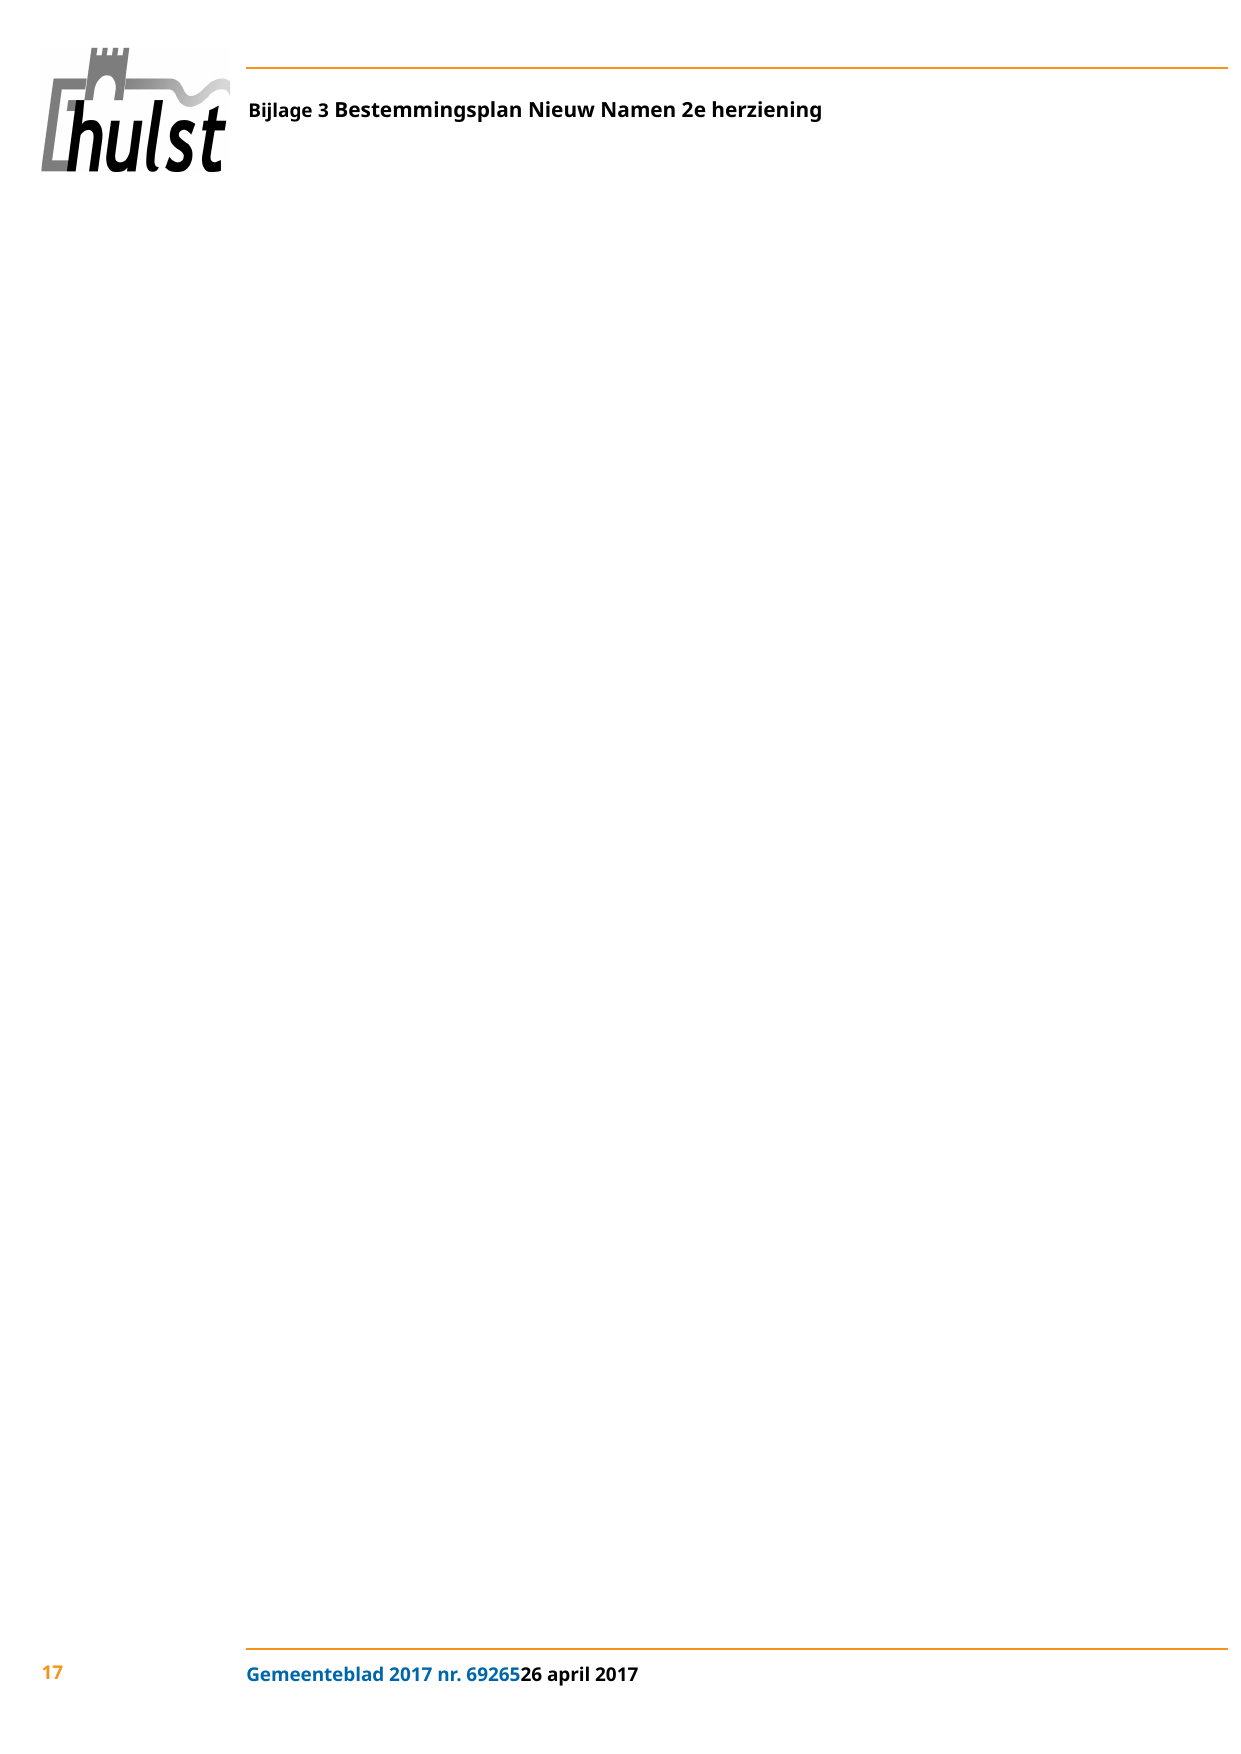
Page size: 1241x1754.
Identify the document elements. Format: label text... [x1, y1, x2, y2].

picture [41, 47, 231, 172]
text Bijlage 3 Bestemmingsplan Nieuw Namen 2e herziening [248, 95, 1152, 123]
